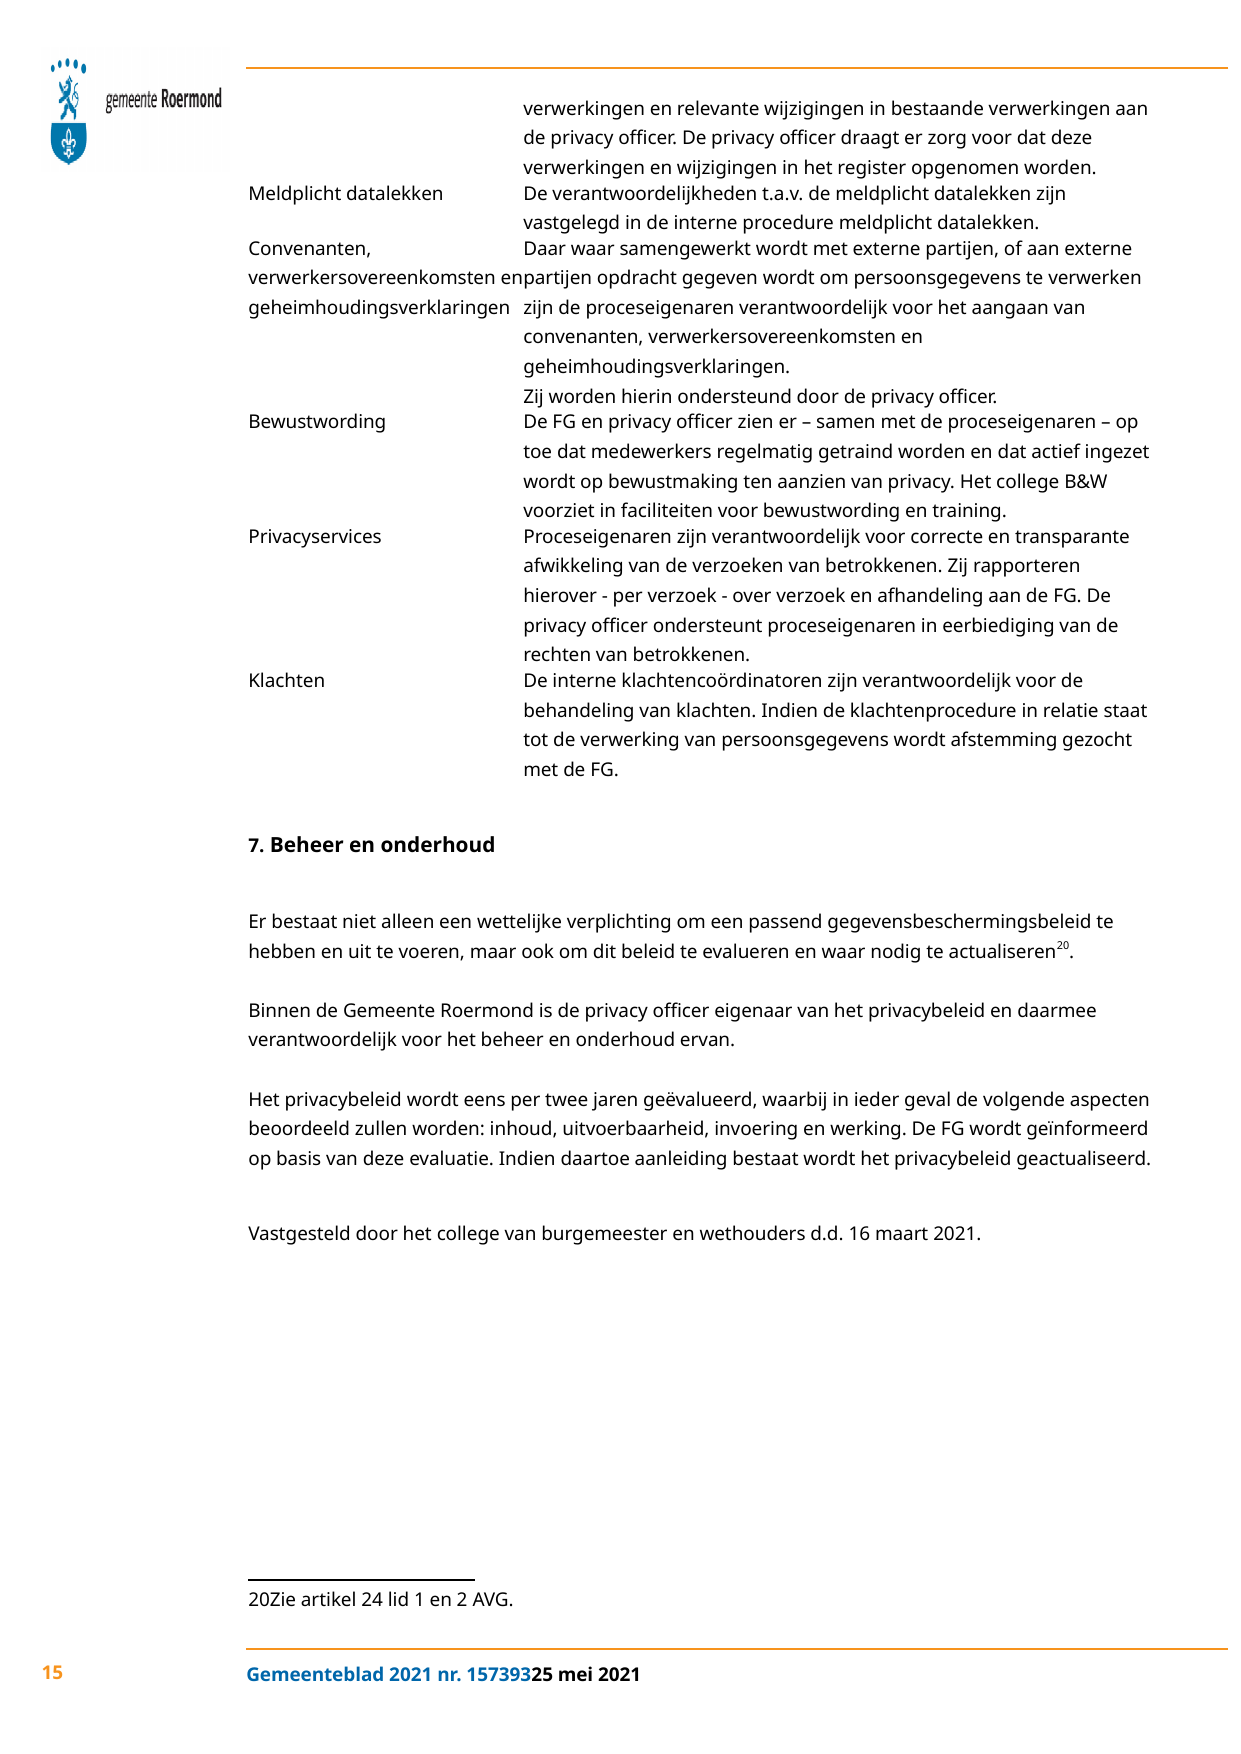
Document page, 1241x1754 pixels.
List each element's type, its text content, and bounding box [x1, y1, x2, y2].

table_cell verwerkingen en relevante wijzigingen in bestaande verwerkingen aan de privacy officer. De privacy officer draagt er zorg voor dat deze verwerkingen en wijzigingen in het register opgenomen worden. [523, 95, 1152, 180]
picture [41, 47, 231, 172]
text Zie artikel 24 lid 1 en 2 AVG. [248, 1586, 1152, 1612]
table_cell Proceseigenaren zijn verantwoordelijk voor correcte en transparante afwikkeling van de verzoeken van betrokkenen. Zij rapporteren hierover - per verzoek - over verzoek en afhandeling aan de FG. De privacy officer ondersteunt proceseigenaren in eerbiediging van de rechten van betrokkenen. [523, 523, 1152, 667]
table_cell Daar waar samengewerkt wordt met externe partijen, of aan externe partijen opdracht gegeven wordt om persoonsgegevens te verwerken zijn de proceseigenaren verantwoordelijk voor het aangaan van convenanten, verwerkersovereenkomsten en geheimhoudingsverklaringen. Zij worden hierin ondersteund door de privacy officer. [523, 235, 1152, 409]
table_cell Meldplicht datalekken [248, 180, 523, 235]
table_cell [248, 95, 523, 180]
table_cell Convenanten, verwerkersovereenkomsten en geheimhoudingsverklaringen [248, 235, 523, 409]
text 7. Beheer en onderhoud [248, 831, 1152, 859]
text Vastgesteld door het college van burgemeester en wethouders d.d. 16 maart 2021. [248, 1220, 1152, 1246]
table_cell Privacyservices [248, 523, 523, 667]
table_cell De verantwoordelijkheden t.a.v. de meldplicht datalekken zijn vastgelegd in de interne procedure meldplicht datalekken. [523, 180, 1152, 235]
table_cell Klachten [248, 667, 523, 782]
table_cell Bewustwording [248, 409, 523, 523]
text Het privacybeleid wordt eens per twee jaren geëvalueerd, waarbij in ieder geval de volgende aspecten beoordeeld zullen worden: inhoud, uitvoerbaarheid, invoering en werking. De FG wordt geïnformeerd op basis van deze evaluatie. Indien daartoe aanleiding bestaat wordt het privacybeleid geactualiseerd. [248, 1086, 1152, 1171]
table_cell De FG en privacy officer zien er – samen met de proceseigenaren – op toe dat medewerkers regelmatig getraind worden en dat actief ingezet wordt op bewustmaking ten aanzien van privacy. Het college B&W voorziet in faciliteiten voor bewustwording en training. [523, 409, 1152, 523]
text Binnen de Gemeente Roermond is de privacy officer eigenaar van het privacybeleid en daarmee verantwoordelijk voor het beheer en onderhoud ervan. [248, 997, 1152, 1052]
text Er bestaat niet alleen een wettelijke verplichting om een passend gegevensbeschermingsbeleid te hebben en uit te voeren, maar ook om dit beleid te evalueren en waar nodig te actualiseren. [248, 908, 1152, 963]
table_cell De interne klachtencoördinatoren zijn verantwoordelijk voor de behandeling van klachten. Indien de klachtenprocedure in relatie staat tot de verwerking van persoonsgegevens wordt afstemming gezocht met de FG. [523, 667, 1152, 782]
